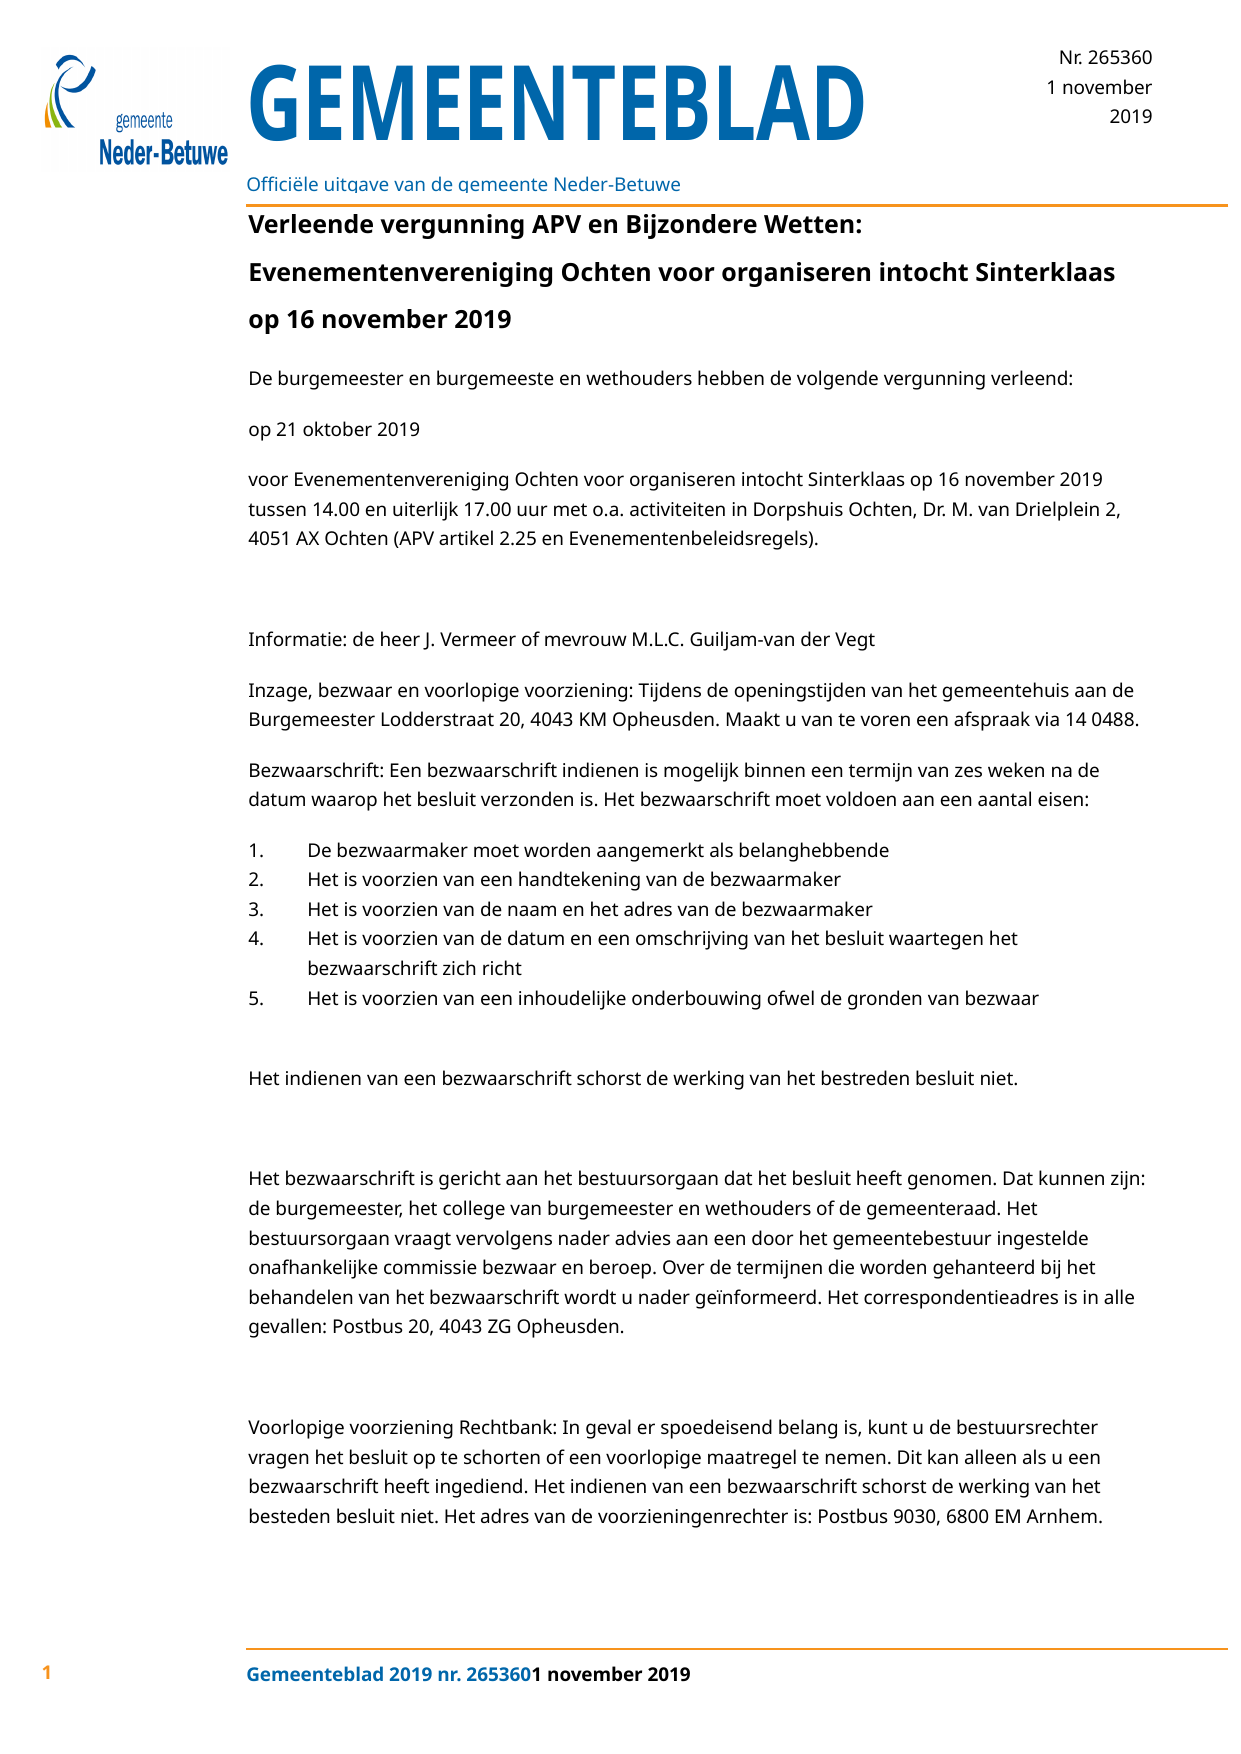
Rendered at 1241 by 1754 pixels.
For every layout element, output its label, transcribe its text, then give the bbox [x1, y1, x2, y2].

text De burgemeester en burgemeeste en wethouders hebben de volgende vergunning verleend: [248, 366, 1152, 391]
text Inzage, bezwaar en voorlopige voorziening: Tijdens de openingstijden van het gemeentehuis aan de Burgemeester Lodderstraat 20, 4043 KM Opheusden. Maakt u van te voren een afspraak via 14 0488. [248, 677, 1152, 732]
text Het bezwaarschrift is gericht aan het bestuursorgaan dat het besluit heeft genomen. Dat kunnen zijn: de burgemeester, het college van burgemeester en wethouders of de gemeenteraad. Het bestuursorgaan vraagt vervolgens nader advies aan een door het gemeentebestuur ingestelde onafhankelijke commissie bezwaar en beroep. Over de termijnen die worden gehanteerd bij het behandelen van het bezwaarschrift wordt u nader geïnformeerd. Het correspondentieadres is in alle gevallen: Postbus 20, 4043 ZG Opheusden. [248, 1166, 1152, 1339]
text Informatie: de heer J. Vermeer of mevrouw M.L.C. Guiljam-van der Vegt [248, 626, 1152, 652]
text Het indienen van een bezwaarschrift schorst de werking van het bestreden besluit niet. [248, 1065, 1152, 1090]
list Het is voorzien van de datum en een omschrijving van het besluit waartegen het bezwaarschrift zich richt [248, 926, 1152, 981]
text op 21 oktober 2019 [248, 416, 1152, 442]
text Verleende vergunning APV en Bijzondere Wetten: Evenementenvereniging Ochten voor organiseren intocht Sinterklaas op 16 november 2019 [248, 207, 1152, 336]
text voor Evenementenvereniging Ochten voor organiseren intocht Sinterklaas op 16 november 2019 tussen 14.00 en uiterlijk 17.00 uur met o.a. activiteiten in Dorpshuis Ochten, Dr. M. van Drielplein 2, 4051 AX Ochten (APV artikel 2.25 en Evenementenbeleidsregels). [248, 466, 1152, 551]
text Bezwaarschrift: Een bezwaarschrift indienen is mogelijk binnen een termijn van zes weken na de datum waarop het besluit verzonden is. Het bezwaarschrift moet voldoen aan een aantal eisen: [248, 757, 1152, 812]
list De bezwaarmaker moet worden aangemerkt als belanghebbende [248, 837, 1152, 862]
list Het is voorzien van een inhoudelijke onderbouwing ofwel de gronden van bezwaar [248, 985, 1152, 1010]
list Het is voorzien van de naam en het adres van de bezwaarmaker [248, 896, 1152, 922]
picture [41, 47, 231, 172]
list Het is voorzien van een handtekening van de bezwaarmaker [248, 866, 1152, 892]
text Voorlopige voorziening Rechtbank: In geval er spoedeisend belang is, kunt u de bestuursrechter vragen het besluit op te schorten of een voorlopige maatregel te nemen. Dit kan alleen als u een bezwaarschrift heeft ingediend. Het indienen van een bezwaarschrift schorst de werking van het besteden besluit niet. Het adres van de voorzieningenrechter is: Postbus 9030, 6800 EM Arnhem. [248, 1414, 1152, 1529]
